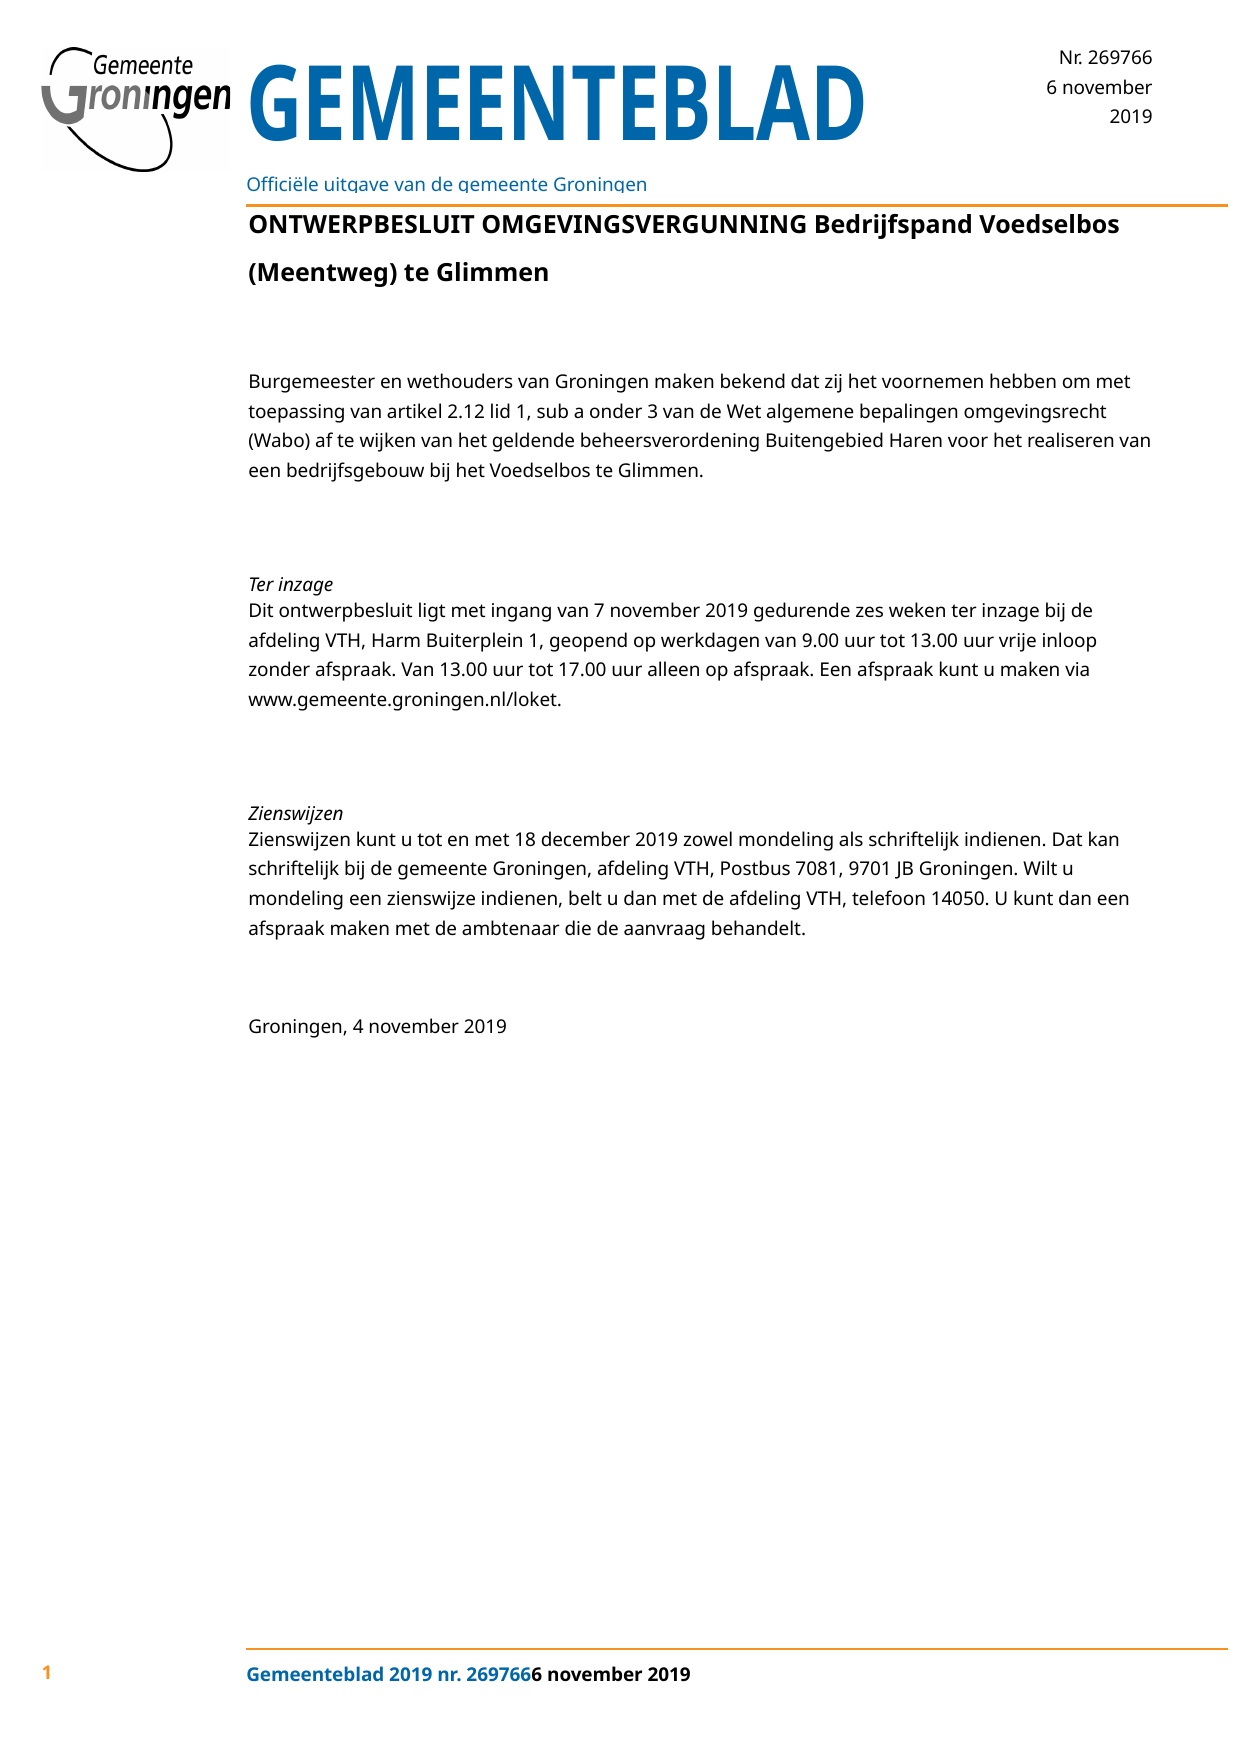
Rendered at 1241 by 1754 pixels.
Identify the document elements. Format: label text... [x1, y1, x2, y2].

text ONTWERPBESLUIT OMGEVINGSVERGUNNING Bedrijfspand Voedselbos (Meentweg) te Glimmen [248, 207, 1152, 288]
text Zienswijzen [248, 800, 1152, 826]
text Groningen, 4 november 2019 [248, 1013, 1152, 1039]
text Ter inzage [248, 571, 1152, 597]
text Dit ontwerpbesluit ligt met ingang van 7 november 2019 gedurende zes weken ter inzage bij de afdeling VTH, Harm Buiterplein 1, geopend op werkdagen van 9.00 uur tot 13.00 uur vrije inloop zonder afspraak. Van 13.00 uur tot 17.00 uur alleen op afspraak. Een afspraak kunt u maken via www.gemeente.groningen.nl/loket. [248, 597, 1152, 712]
text Zienswijzen kunt u tot en met 18 december 2019 zowel mondeling als schriftelijk indienen. Dat kan schriftelijk bij de gemeente Groningen, afdeling VTH, Postbus 7081, 9701 JB Groningen. Wilt u mondeling een zienswijze indienen, belt u dan met de afdeling VTH, telefoon 14050. U kunt dan een afspraak maken met de ambtenaar die de aanvraag behandelt. [248, 826, 1152, 941]
picture [41, 47, 231, 172]
text Burgemeester en wethouders van Groningen maken bekend dat zij het voornemen hebben om met toepassing van artikel 2.12 lid 1, sub a onder 3 van de Wet algemene bepalingen omgevingsrecht (Wabo) af te wijken van het geldende beheersverordening Buitengebied Haren voor het realiseren van een bedrijfsgebouw bij het Voedselbos te Glimmen. [248, 368, 1152, 483]
